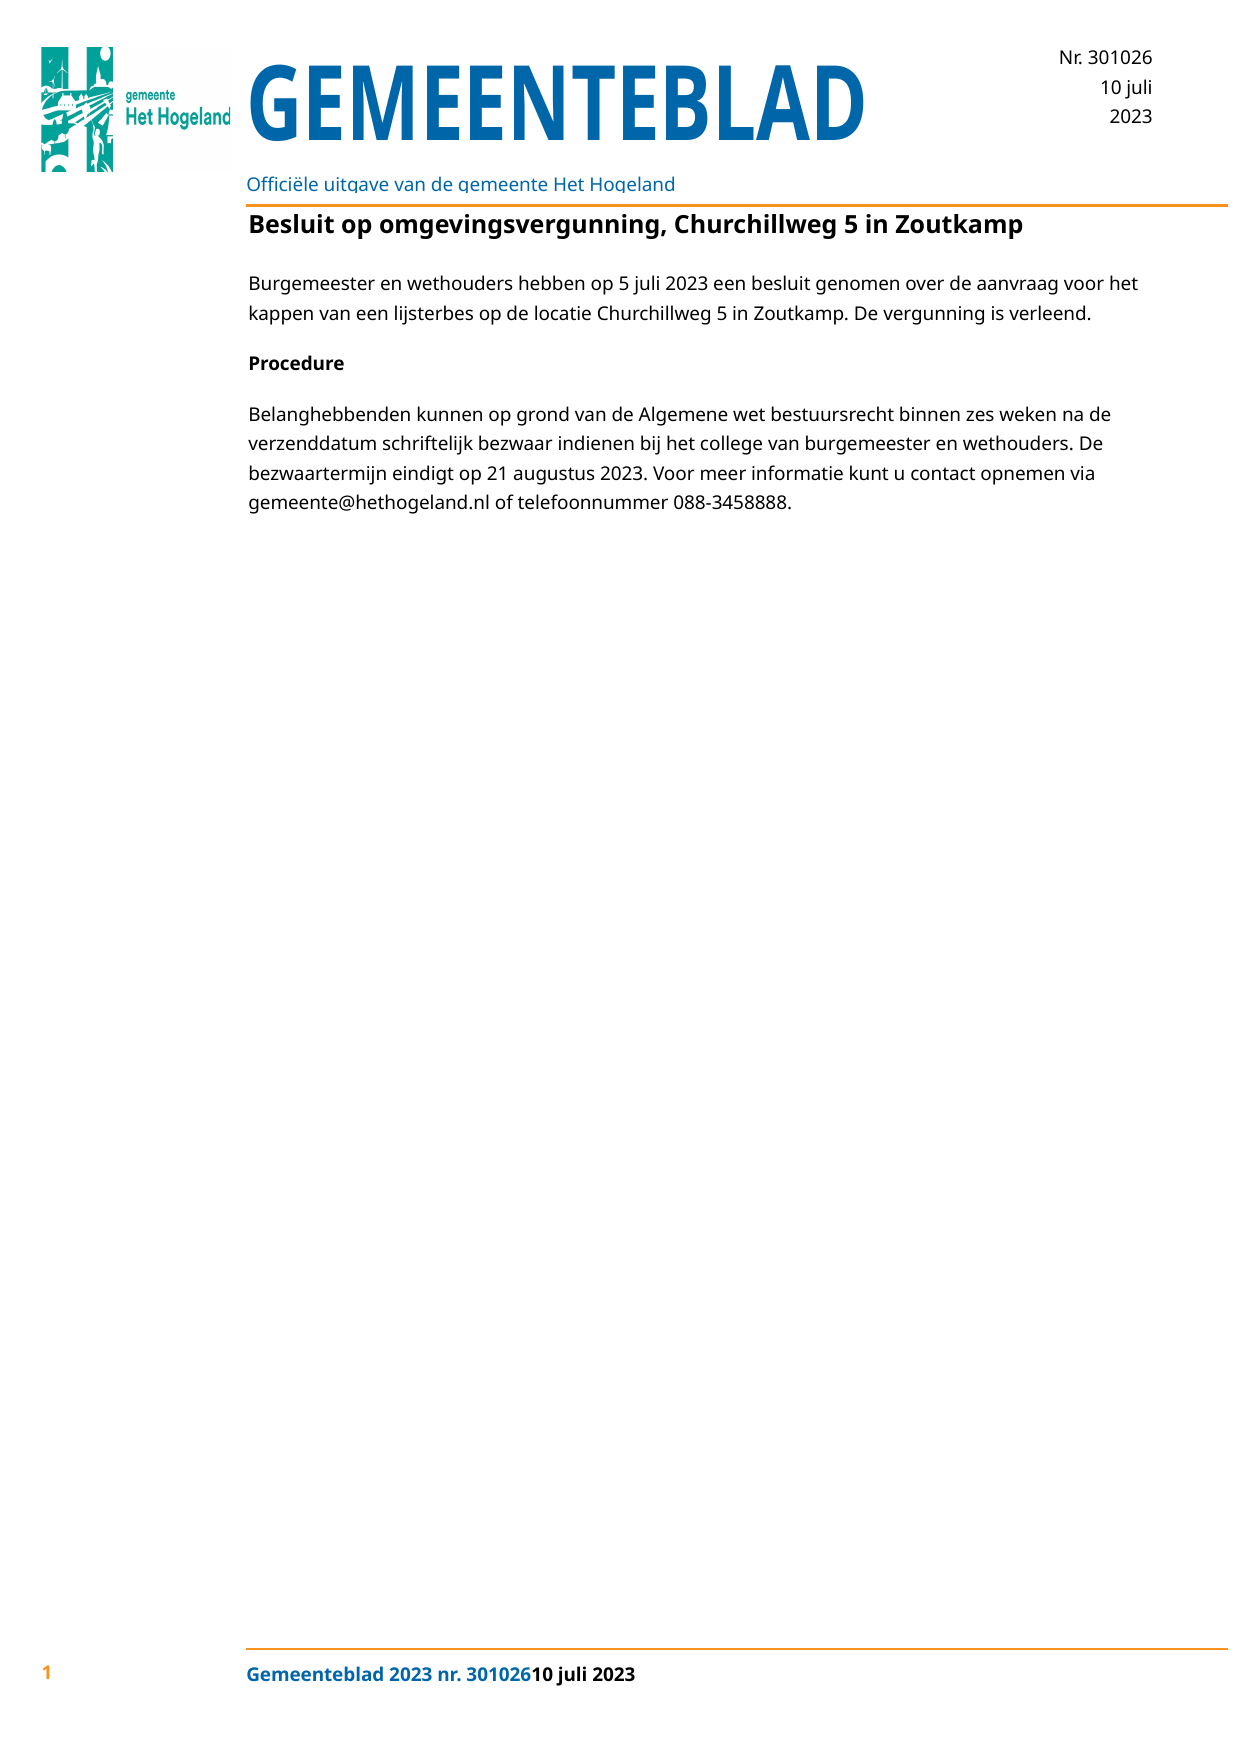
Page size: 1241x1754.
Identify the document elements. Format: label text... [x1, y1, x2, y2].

picture [41, 47, 231, 172]
text Burgemeester en wethouders hebben op 5 juli 2023 een besluit genomen over de aanvraag voor het kappen van een lijsterbes op de locatie Churchillweg 5 in Zoutkamp. De vergunning is verleend. [248, 270, 1152, 326]
text Belanghebbenden kunnen op grond van de Algemene wet bestuursrecht binnen zes weken na de verzenddatum schriftelijk bezwaar indienen bij het college van burgemeester en wethouders. De bezwaartermijn eindigt op 21 augustus 2023. Voor meer informatie kunt u contact opnemen via gemeente@hethogeland.nl of telefoonnummer 088-3458888. [248, 401, 1152, 515]
text Procedure [248, 350, 1152, 376]
text Besluit op omgevingsvergunning, Churchillweg 5 in Zoutkamp [248, 207, 1152, 241]
